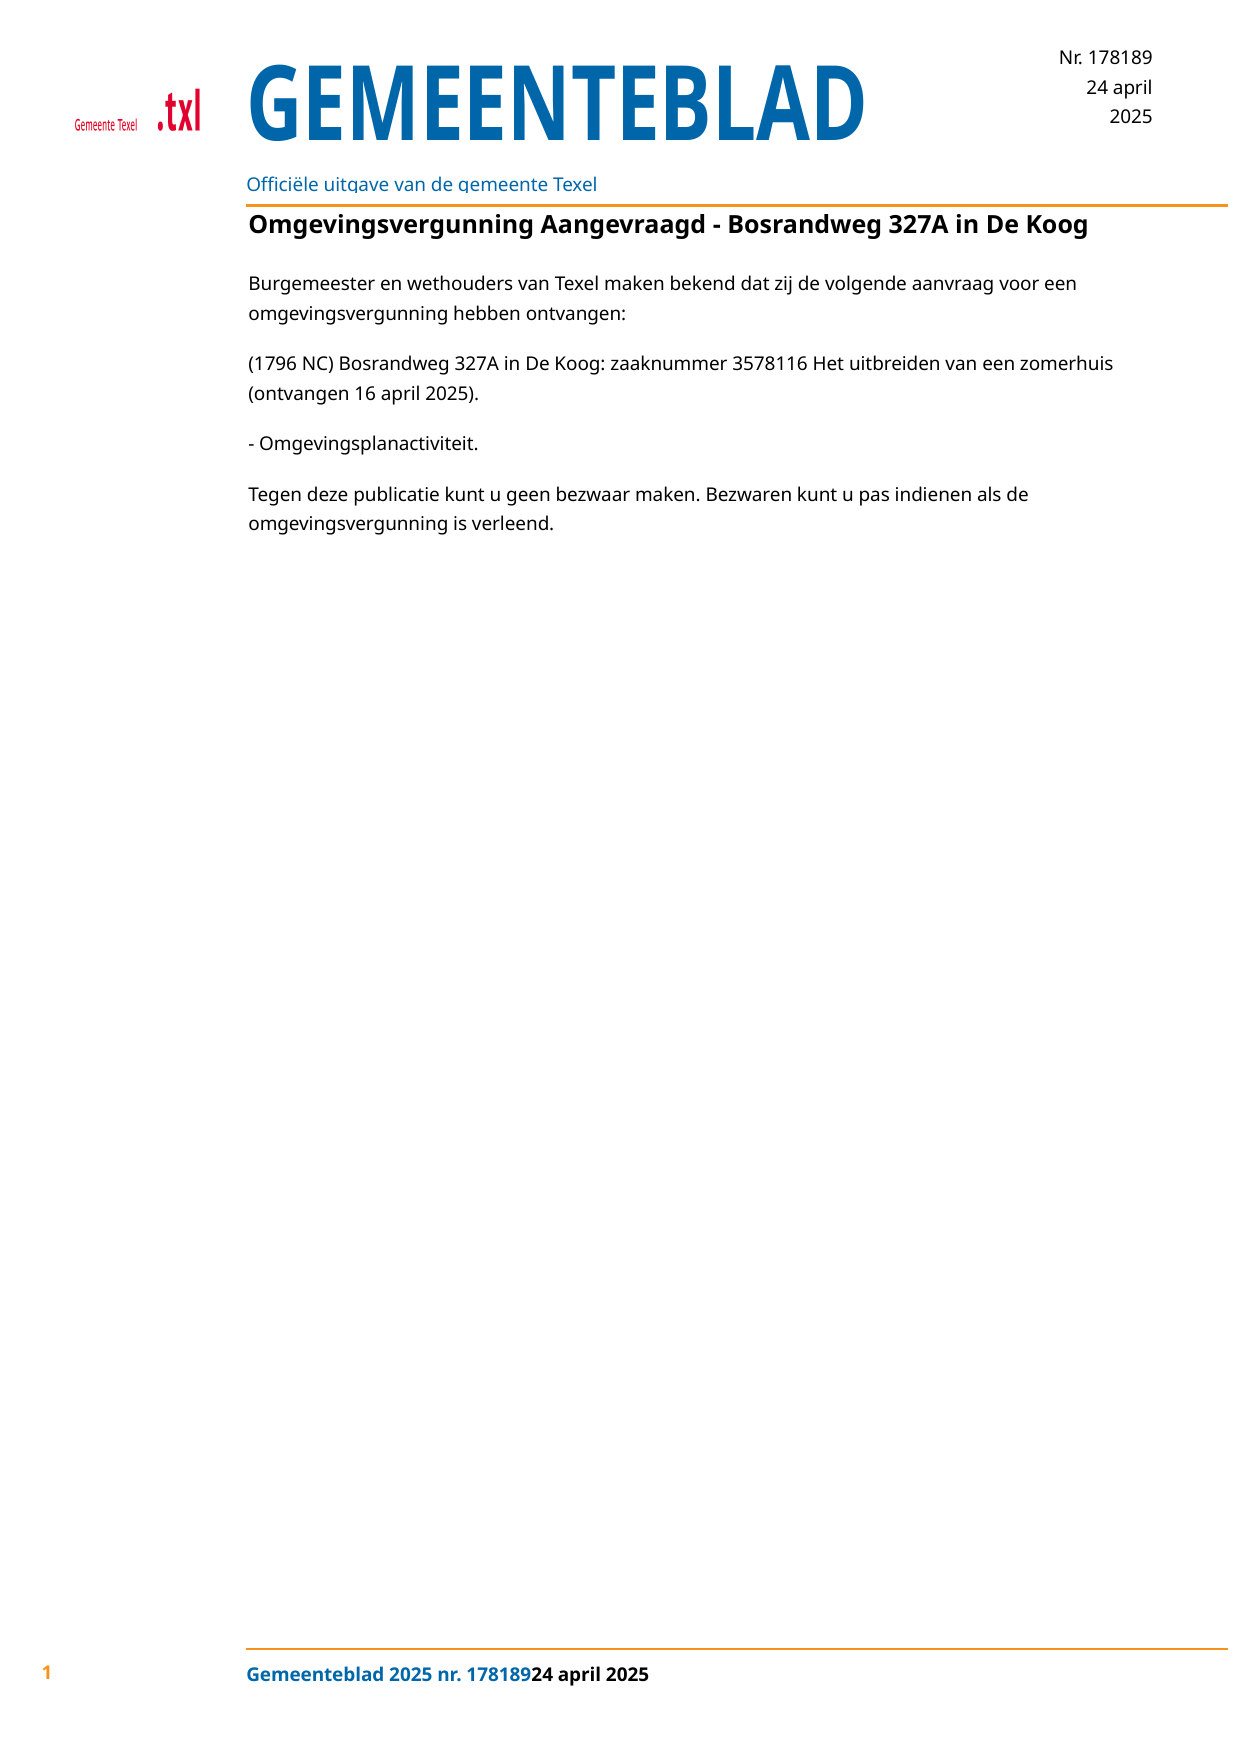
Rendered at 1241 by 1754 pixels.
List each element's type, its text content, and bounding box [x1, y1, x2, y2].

text - Omgevingsplanactiviteit. [248, 430, 1152, 456]
text (1796 NC) Bosrandweg 327A in De Koog: zaaknummer 3578116 Het uitbreiden van een zomerhuis (ontvangen 16 april 2025). [248, 350, 1152, 406]
text Tegen deze publicatie kunt u geen bezwaar maken. Bezwaren kunt u pas indienen als de omgevingsvergunning is verleend. [248, 481, 1152, 536]
text Burgemeester en wethouders van Texel maken bekend dat zij de volgende aanvraag voor een omgevingsvergunning hebben ontvangen: [248, 270, 1152, 326]
picture [41, 47, 231, 172]
text Omgevingsvergunning Aangevraagd - Bosrandweg 327A in De Koog [248, 207, 1152, 241]
